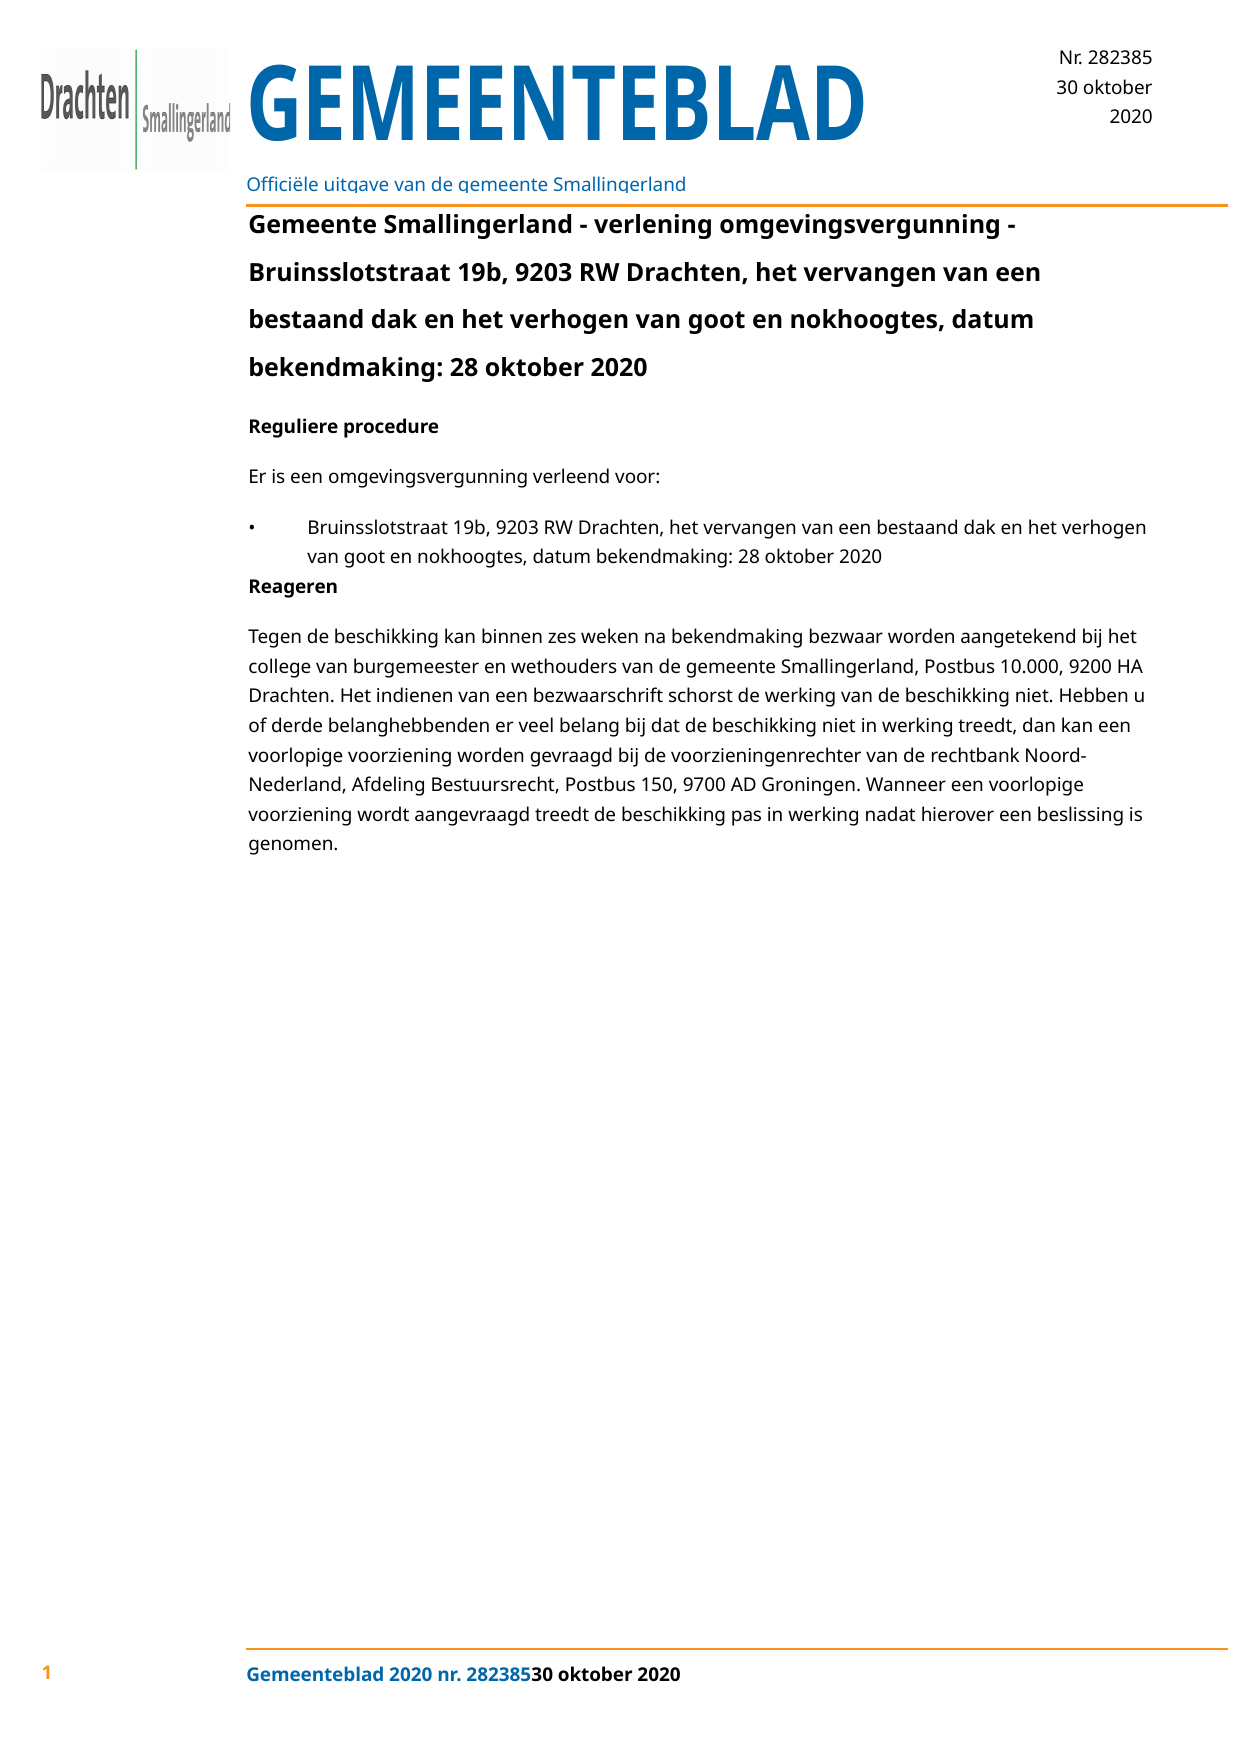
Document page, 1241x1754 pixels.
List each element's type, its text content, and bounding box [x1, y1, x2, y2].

text Gemeente Smallingerland - verlening omgevingsvergunning - Bruinsslotstraat 19b, 9203 RW Drachten, het vervangen van een bestaand dak en het verhogen van goot en nokhoogtes, datum bekendmaking: 28 oktober 2020 [248, 207, 1152, 384]
text Reguliere procedure [248, 413, 1152, 439]
text Tegen de beschikking kan binnen zes weken na bekendmaking bezwaar worden aangetekend bij het college van burgemeester en wethouders van de gemeente Smallingerland, Postbus 10.000, 9200 HA Drachten. Het indienen van een bezwaarschrift schorst de werking van de beschikking niet. Hebben u of derde belanghebbenden er veel belang bij dat de beschikking niet in werking treedt, dan kan een voorlopige voorziening worden gevraagd bij de voorzieningenrechter van de rechtbank Noord-Nederland, Afdeling Bestuursrecht, Postbus 150, 9700 AD Groningen. Wanneer een voorlopige voorziening wordt aangevraagd treedt de beschikking pas in werking nadat hierover een beslissing is genomen. [248, 623, 1152, 856]
list Bruinsslotstraat 19b, 9203 RW Drachten, het vervangen van een bestaand dak en het verhogen van goot en nokhoogtes, datum bekendmaking: 28 oktober 2020 [248, 514, 1152, 569]
text Reageren [248, 573, 1152, 599]
picture [41, 47, 231, 172]
text Er is een omgevingsvergunning verleend voor: [248, 463, 1152, 489]
